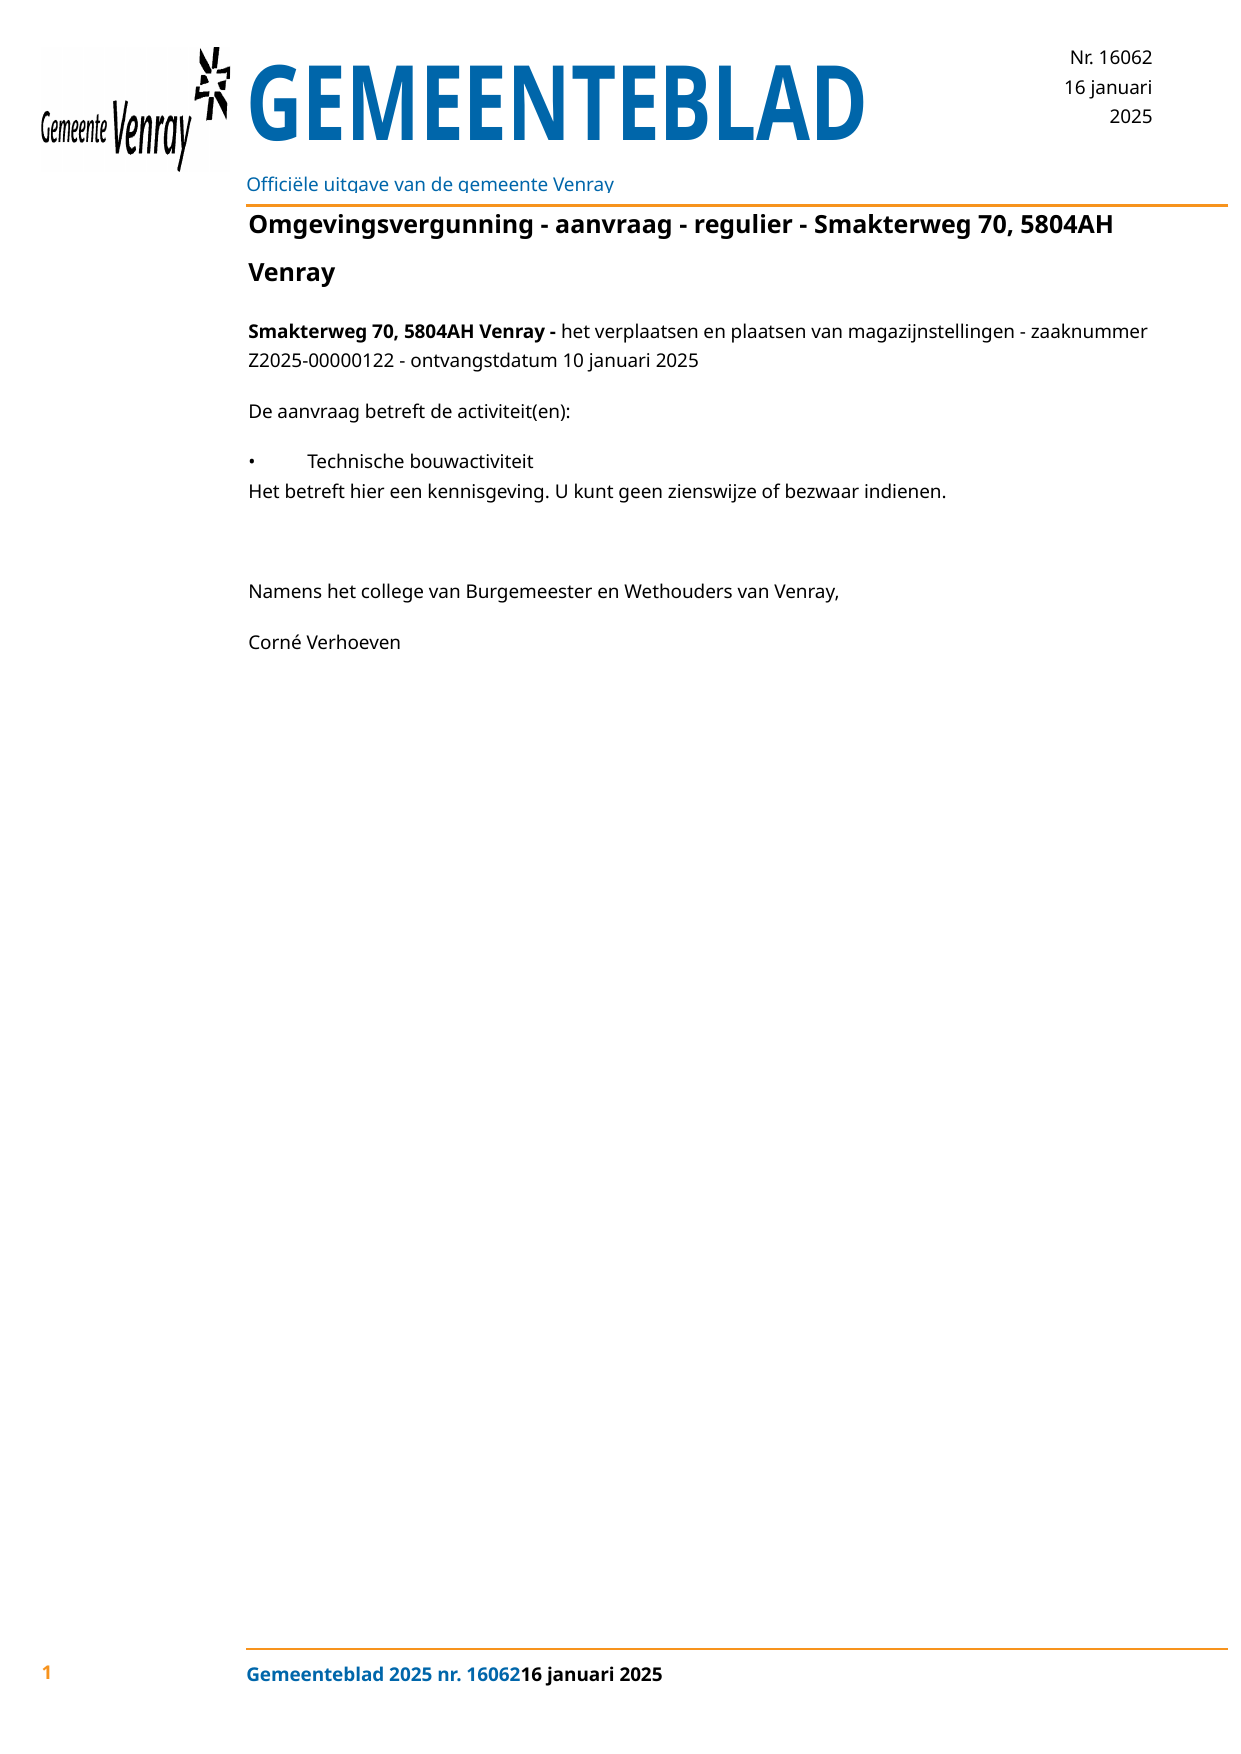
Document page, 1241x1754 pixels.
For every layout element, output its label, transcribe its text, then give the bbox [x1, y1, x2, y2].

list Technische bouwactiviteit [248, 448, 1152, 474]
text Het betreft hier een kennisgeving. U kunt geen zienswijze of bezwaar indienen. [248, 478, 1152, 504]
text De aanvraag betreft de activiteit(en): [248, 398, 1152, 424]
text Omgevingsvergunning - aanvraag - regulier - Smakterweg 70, 5804AH Venray [248, 207, 1152, 288]
text Smakterweg 70, 5804AH Venray - het verplaatsen en plaatsen van magazijnstellingen - zaaknummer Z2025-00000122 - ontvangstdatum 10 januari 2025 [248, 318, 1152, 373]
text Namens het college van Burgemeester en Wethouders van Venray, [248, 579, 1152, 604]
picture [41, 47, 231, 172]
text Corné Verhoeven [248, 629, 1152, 655]
